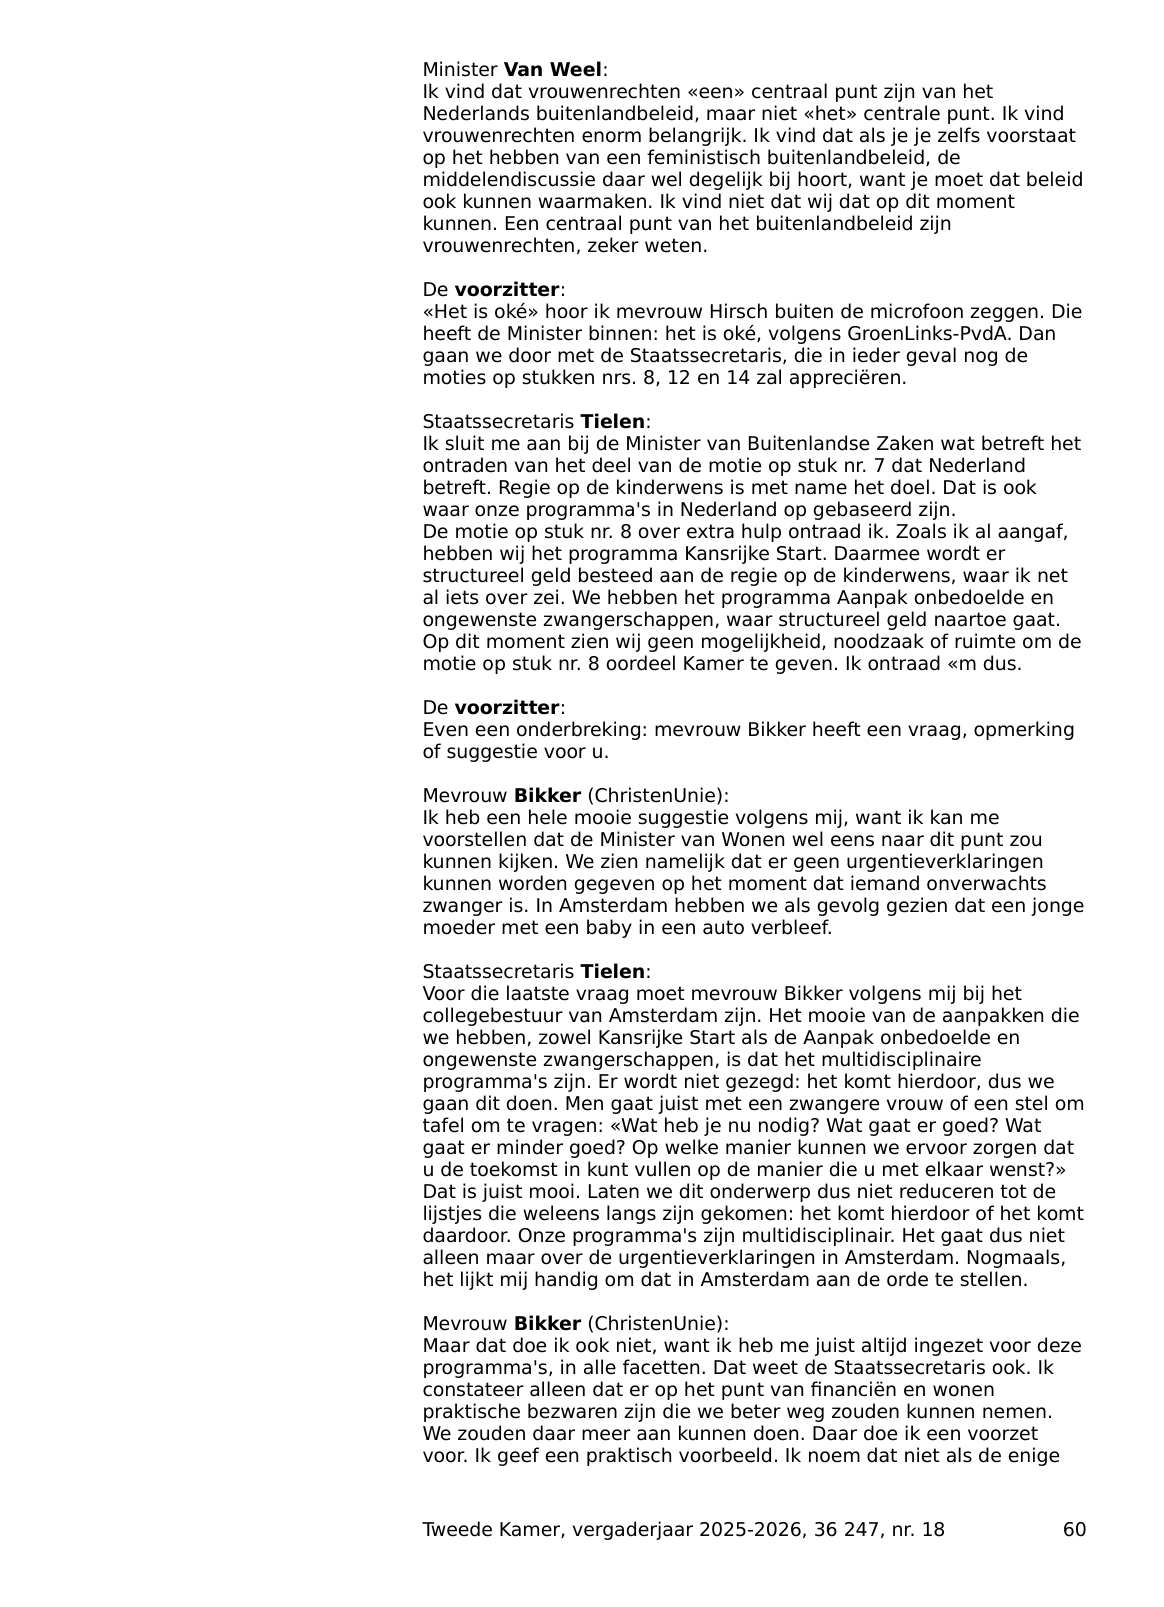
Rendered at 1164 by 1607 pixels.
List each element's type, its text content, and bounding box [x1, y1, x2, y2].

text De voorzitter: [422, 279, 1087, 301]
text Ik heb een hele mooie suggestie volgens mij, want ik kan me voorstellen dat de Minister van Wonen wel eens naar dit punt zou kunnen kijken. We zien namelijk dat er geen urgentieverklaringen kunnen worden gegeven op het moment dat iemand onverwachts zwanger is. In Amsterdam hebben we als gevolg gezien dat een jonge moeder met een baby in een auto verbleef. [422, 807, 1087, 939]
text Voor die laatste vraag moet mevrouw Bikker volgens mij bij het collegebestuur van Amsterdam zijn. Het mooie van de aanpakken die we hebben, zowel Kansrijke Start als de Aanpak onbedoelde en ongewenste zwangerschappen, is dat het multidisciplinaire programma's zijn. Er wordt niet gezegd: het komt hierdoor, dus we gaan dit doen. Men gaat juist met een zwangere vrouw of een stel om tafel om te vragen: «Wat heb je nu nodig? Wat gaat er goed? Wat gaat er minder goed? Op welke manier kunnen we ervoor zorgen dat u de toekomst in kunt vullen op de manier die u met elkaar wenst?» Dat is juist mooi. Laten we dit onderwerp dus niet reduceren tot de lijstjes die weleens langs zijn gekomen: het komt hierdoor of het komt daardoor. Onze programma's zijn multidisciplinair. Het gaat dus niet alleen maar over de urgentieverklaringen in Amsterdam. Nogmaals, het lijkt mij handig om dat in Amsterdam aan de orde te stellen. [422, 983, 1087, 1291]
text Mevrouw Bikker (ChristenUnie): [422, 785, 1087, 807]
text «Het is oké» hoor ik mevrouw Hirsch buiten de microfoon zeggen. Die heeft de Minister binnen: het is oké, volgens GroenLinks-PvdA. Dan gaan we door met de Staatssecretaris, die in ieder geval nog de moties op stukken nrs. 8, 12 en 14 zal appreciëren. [422, 301, 1087, 389]
text Ik vind dat vrouwenrechten «een» centraal punt zijn van het Nederlands buitenlandbeleid, maar niet «het» centrale punt. Ik vind vrouwenrechten enorm belangrijk. Ik vind dat als je je zelfs voorstaat op het hebben van een feministisch buitenlandbeleid, de middelendiscussie daar wel degelijk bij hoort, want je moet dat beleid ook kunnen waarmaken. Ik vind niet dat wij dat op dit moment kunnen. Een centraal punt van het buitenlandbeleid zijn vrouwenrechten, zeker weten. [422, 81, 1087, 257]
text Minister Van Weel: [422, 59, 1087, 81]
text Mevrouw Bikker (ChristenUnie): [422, 1313, 1087, 1335]
text Ik sluit me aan bij de Minister van Buitenlandse Zaken wat betreft het ontraden van het deel van de motie op stuk nr. 7 dat Nederland betreft. Regie op de kinderwens is met name het doel. Dat is ook waar onze programma's in Nederland op gebaseerd zijn. [422, 433, 1087, 521]
text De motie op stuk nr. 8 over extra hulp ontraad ik. Zoals ik al aangaf, hebben wij het programma Kansrijke Start. Daarmee wordt er structureel geld besteed aan de regie op de kinderwens, waar ik net al iets over zei. We hebben het programma Aanpak onbedoelde en ongewenste zwangerschappen, waar structureel geld naartoe gaat. Op dit moment zien wij geen mogelijkheid, noodzaak of ruimte om de motie op stuk nr. 8 oordeel Kamer te geven. Ik ontraad «m dus. [422, 521, 1087, 675]
text Maar dat doe ik ook niet, want ik heb me juist altijd ingezet voor deze programma's, in alle facetten. Dat weet de Staatssecretaris ook. Ik constateer alleen dat er op het punt van financiën en wonen praktische bezwaren zijn die we beter weg zouden kunnen nemen. We zouden daar meer aan kunnen doen. Daar doe ik een voorzet voor. Ik geef een praktisch voorbeeld. Ik noem dat niet als de enige [422, 1335, 1087, 1467]
text Staatssecretaris Tielen: [422, 411, 1087, 433]
text Staatssecretaris Tielen: [422, 961, 1087, 983]
text De voorzitter: [422, 697, 1087, 719]
text Even een onderbreking: mevrouw Bikker heeft een vraag, opmerking of suggestie voor u. [422, 719, 1087, 763]
